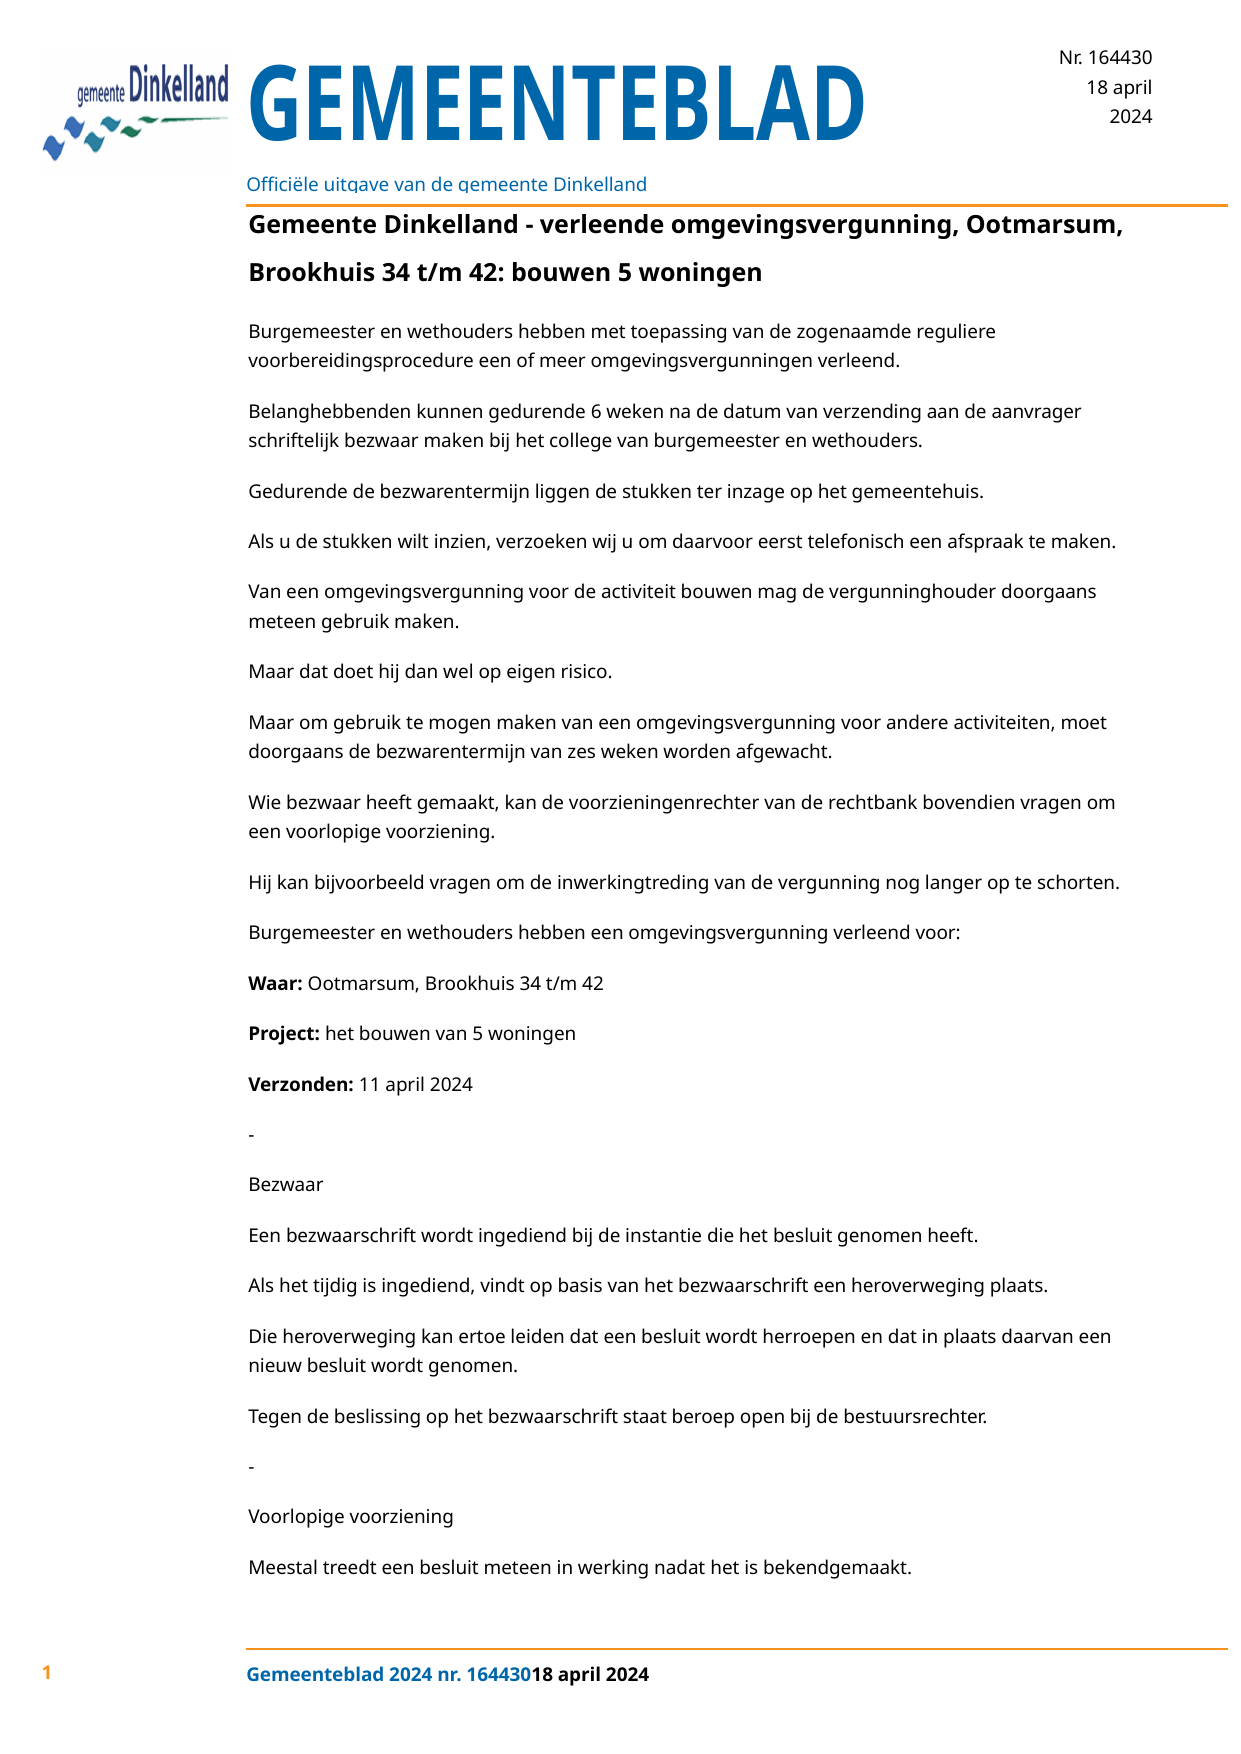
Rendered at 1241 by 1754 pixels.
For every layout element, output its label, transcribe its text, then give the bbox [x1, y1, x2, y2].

text Hij kan bijvoorbeeld vragen om de inwerkingtreding van de vergunning nog langer op te schorten. [248, 869, 1152, 895]
text Burgemeester en wethouders hebben een omgevingsvergunning verleend voor: [248, 919, 1152, 945]
text Waar: Ootmarsum, Brookhuis 34 t/m 42 [248, 970, 1152, 996]
text Maar dat doet hij dan wel op eigen risico. [248, 659, 1152, 684]
text Verzonden: 11 april 2024 [248, 1071, 1152, 1097]
text Burgemeester en wethouders hebben met toepassing van de zogenaamde reguliere voorbereidingsprocedure een of meer omgevingsvergunningen verleend. [248, 318, 1152, 373]
text Gedurende de bezwarentermijn liggen de stukken ter inzage op het gemeentehuis. [248, 478, 1152, 504]
text Gemeente Dinkelland - verleende omgevingsvergunning, Ootmarsum, Brookhuis 34 t/m 42: bouwen 5 woningen [248, 207, 1152, 288]
text Belanghebbenden kunnen gedurende 6 weken na de datum van verzending aan de aanvrager schriftelijk bezwaar maken bij het college van burgemeester en wethouders. [248, 398, 1152, 453]
text Als u de stukken wilt inzien, verzoeken wij u om daarvoor eerst telefonisch een afspraak te maken. [248, 528, 1152, 554]
text - [248, 1453, 1152, 1479]
text Van een omgevingsvergunning voor de activiteit bouwen mag de vergunninghouder doorgaans meteen gebruik maken. [248, 579, 1152, 634]
text - [248, 1121, 1152, 1147]
text Meestal treedt een besluit meteen in werking nadat het is bekendgemaakt. [248, 1554, 1152, 1580]
text Een bezwaarschrift wordt ingediend bij de instantie die het besluit genomen heeft. [248, 1222, 1152, 1248]
text Die heroverweging kan ertoe leiden dat een besluit wordt herroepen en dat in plaats daarvan een nieuw besluit wordt genomen. [248, 1323, 1152, 1378]
text Als het tijdig is ingediend, vindt op basis van het bezwaarschrift een heroverweging plaats. [248, 1272, 1152, 1298]
text Bezwaar [248, 1172, 1152, 1197]
text Voorlopige voorziening [248, 1504, 1152, 1529]
text Wie bezwaar heeft gemaakt, kan de voorzieningenrechter van de rechtbank bovendien vragen om een voorlopige voorziening. [248, 789, 1152, 844]
text Project: het bouwen van 5 woningen [248, 1020, 1152, 1046]
text Maar om gebruik te mogen maken van een omgevingsvergunning voor andere activiteiten, moet doorgaans de bezwarentermijn van zes weken worden afgewacht. [248, 709, 1152, 764]
text Tegen de beslissing op het bezwaarschrift staat beroep open bij de bestuursrechter. [248, 1403, 1152, 1429]
picture [41, 47, 231, 172]
